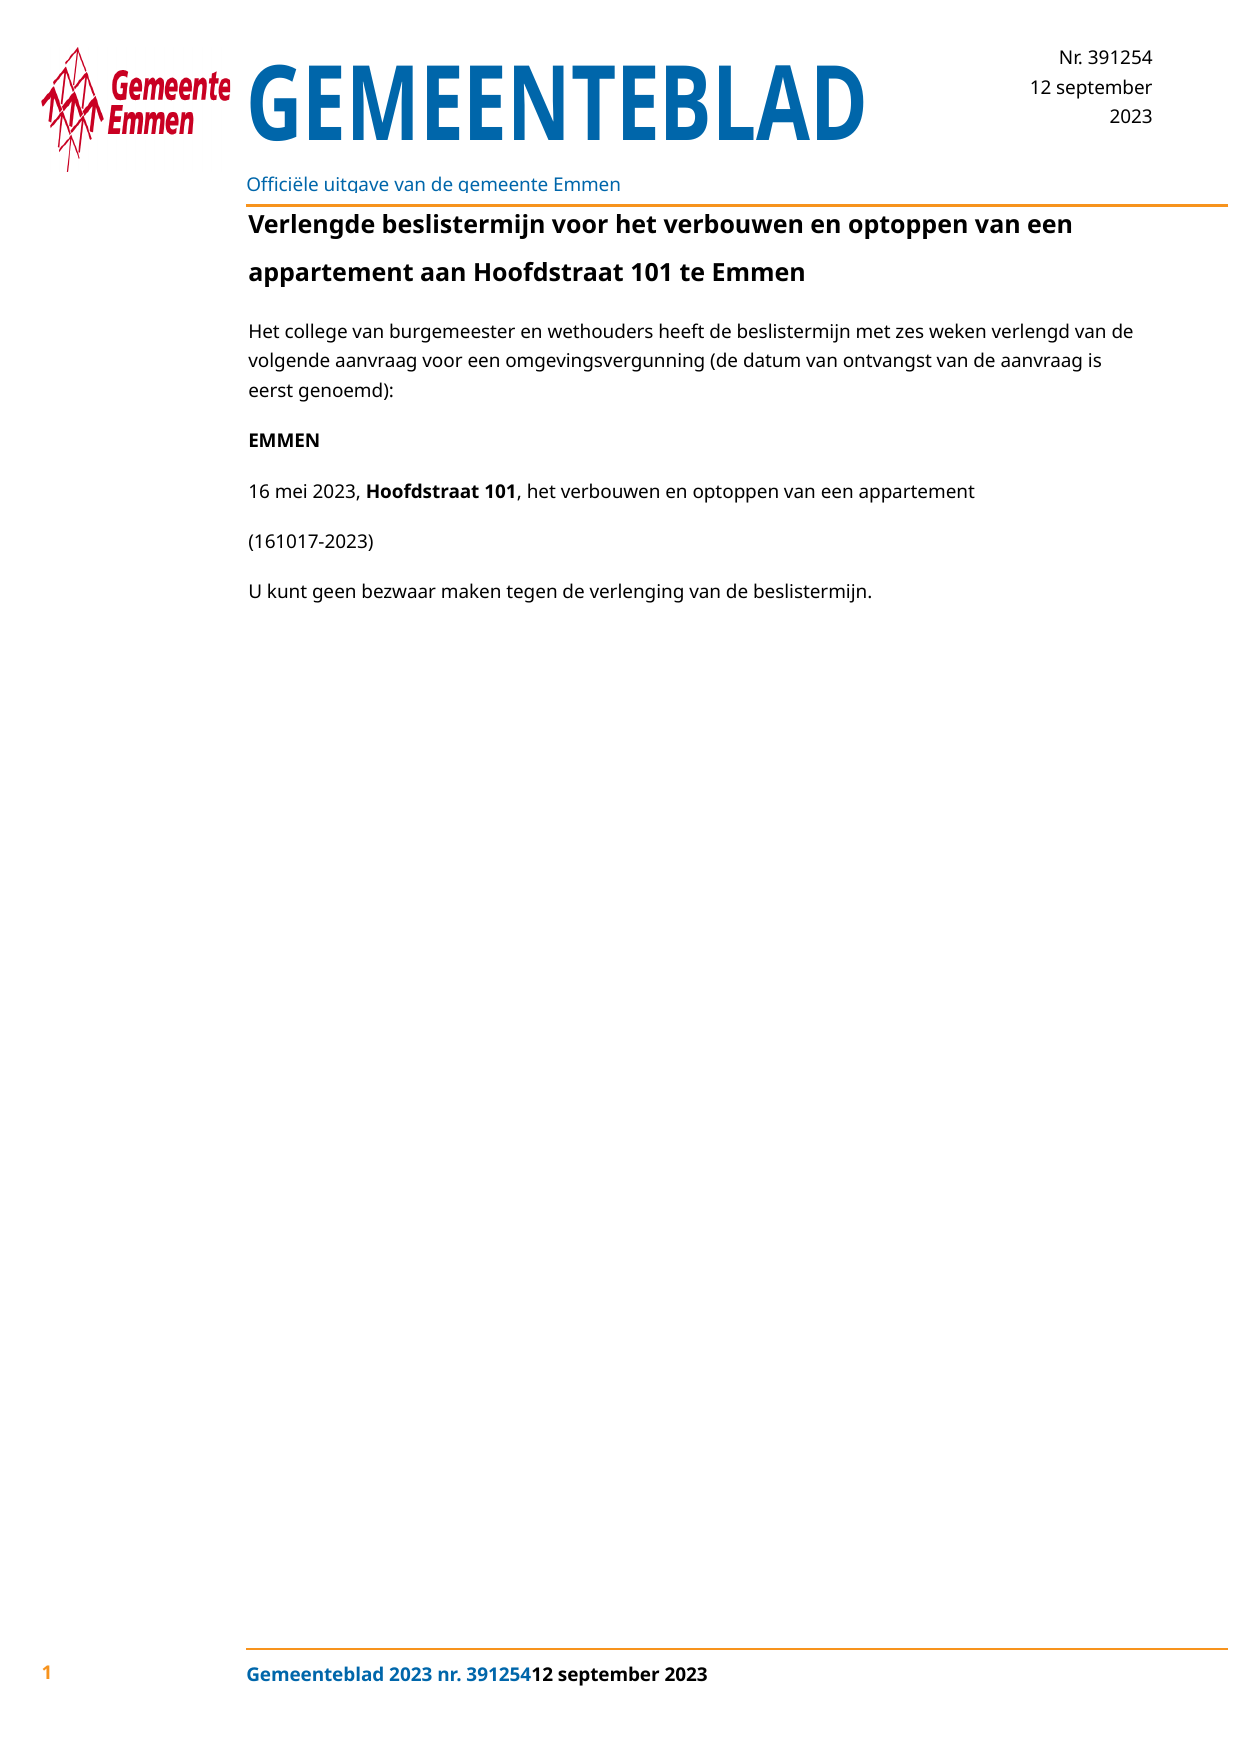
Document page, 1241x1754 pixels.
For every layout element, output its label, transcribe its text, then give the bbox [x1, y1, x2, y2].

text (161017-2023) [248, 528, 1152, 554]
text U kunt geen bezwaar maken tegen de verlenging van de beslistermijn. [248, 579, 1152, 604]
text EMMEN [248, 427, 1152, 453]
text 16 mei 2023, Hoofdstraat 101, het verbouwen en optoppen van een appartement [248, 478, 1152, 504]
text Het college van burgemeester en wethouders heeft de beslistermijn met zes weken verlengd van de volgende aanvraag voor een omgevingsvergunning (de datum van ontvangst van de aanvraag is eerst genoemd): [248, 318, 1152, 403]
picture [41, 47, 231, 172]
text Verlengde beslistermijn voor het verbouwen en optoppen van een appartement aan Hoofdstraat 101 te Emmen [248, 207, 1152, 288]
